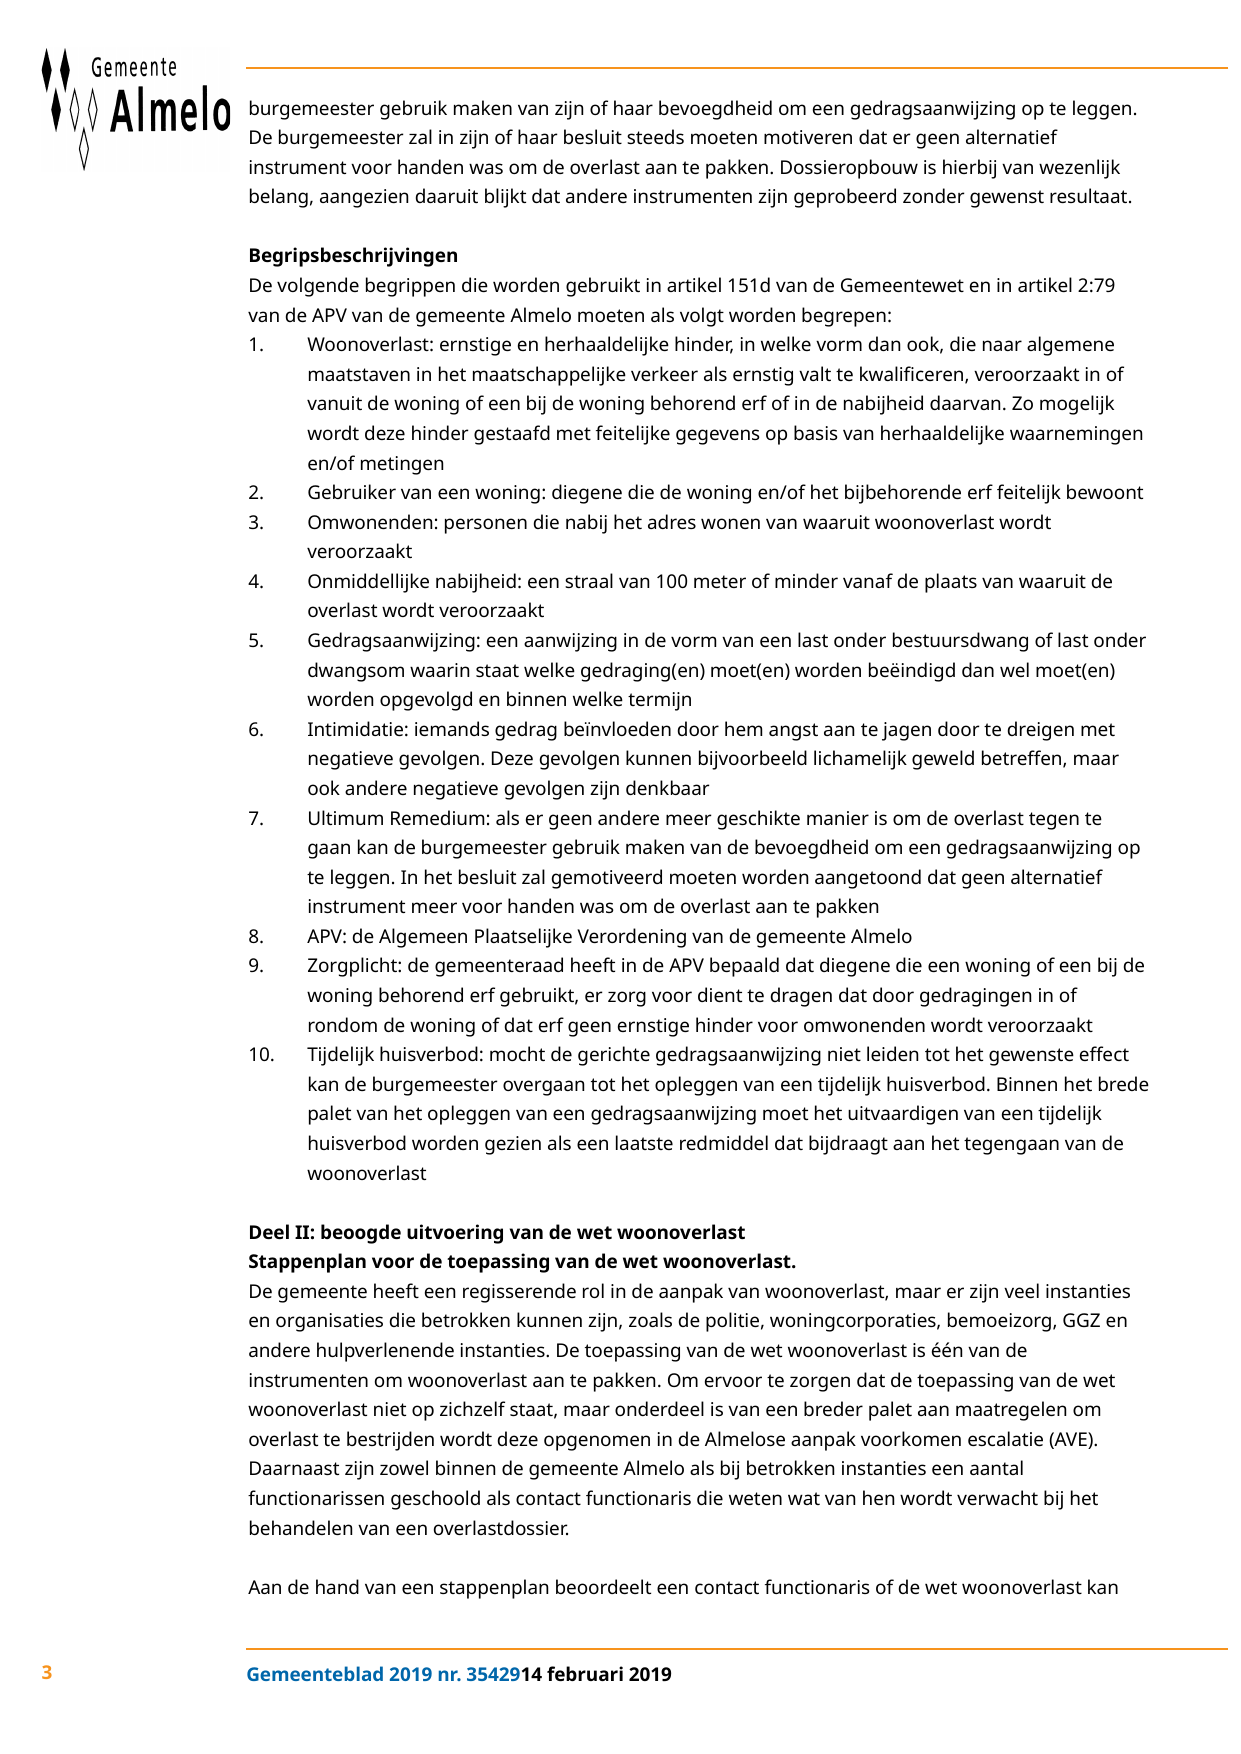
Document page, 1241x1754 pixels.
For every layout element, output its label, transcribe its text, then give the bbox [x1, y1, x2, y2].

text burgemeester gebruik maken van zijn of haar bevoegdheid om een gedragsaanwijzing op te leggen. De burgemeester zal in zijn of haar besluit steeds moeten motiveren dat er geen alternatief instrument voor handen was om de overlast aan te pakken. Dossieropbouw is hierbij van wezenlijk belang, aangezien daaruit blijkt dat andere instrumenten zijn geprobeerd zonder gewenst resultaat. [248, 95, 1152, 209]
text Deel II: beoogde uitvoering van de wet woonoverlast [248, 1219, 1152, 1245]
list Gedragsaanwijzing: een aanwijzing in de vorm van een last onder bestuursdwang of last onder dwangsom waarin staat welke gedraging(en) moet(en) worden beëindigd dan wel moet(en) worden opgevolgd en binnen welke termijn [248, 627, 1152, 712]
list Gebruiker van een woning: diegene die de woning en/of het bijbehorende erf feitelijk bewoont [248, 479, 1152, 505]
text Begripsbeschrijvingen [248, 243, 1152, 268]
text De gemeente heeft een regisserende rol in de aanpak van woonoverlast, maar er zijn veel instanties en organisaties die betrokken kunnen zijn, zoals de politie, woningcorporaties, bemoeizorg, GGZ en andere hulpverlenende instanties. De toepassing van de wet woonoverlast is één van de instrumenten om woonoverlast aan te pakken. Om ervoor te zorgen dat de toepassing van de wet woonoverlast niet op zichzelf staat, maar onderdeel is van een breder palet aan maatregelen om overlast te bestrijden wordt deze opgenomen in de Almelose aanpak voorkomen escalatie (AVE). Daarnaast zijn zowel binnen de gemeente Almelo als bij betrokken instanties een aantal functionarissen geschoold als contact functionaris die weten wat van hen wordt verwacht bij het behandelen van een overlastdossier. [248, 1278, 1152, 1541]
list Intimidatie: iemands gedrag beïnvloeden door hem angst aan te jagen door te dreigen met negatieve gevolgen. Deze gevolgen kunnen bijvoorbeeld lichamelijk geweld betreffen, maar ook andere negatieve gevolgen zijn denkbaar [248, 716, 1152, 801]
text Aan de hand van een stappenplan beoordeelt een contact functionaris of de wet woonoverlast kan [248, 1574, 1152, 1600]
list Woonoverlast: ernstige en herhaaldelijke hinder, in welke vorm dan ook, die naar algemene maatstaven in het maatschappelijke verkeer als ernstig valt te kwalificeren, veroorzaakt in of vanuit de woning of een bij de woning behorend erf of in de nabijheid daarvan. Zo mogelijk wordt deze hinder gestaafd met feitelijke gegevens op basis van herhaaldelijke waarnemingen en/of metingen [248, 331, 1152, 476]
list APV: de Algemeen Plaatselijke Verordening van de gemeente Almelo [248, 923, 1152, 949]
text De volgende begrippen die worden gebruikt in artikel 151d van de Gemeentewet en in artikel 2:79 van de APV van de gemeente Almelo moeten als volgt worden begrepen: [248, 272, 1152, 328]
list Omwonenden: personen die nabij het adres wonen van waaruit woonoverlast wordt veroorzaakt [248, 509, 1152, 564]
list Zorgplicht: de gemeenteraad heeft in de APV bepaald dat diegene die een woning of een bij de woning behorend erf gebruikt, er zorg voor dient te dragen dat door gedragingen in of rondom de woning of dat erf geen ernstige hinder voor omwonenden wordt veroorzaakt [248, 953, 1152, 1038]
text Stappenplan voor de toepassing van de wet woonoverlast. [248, 1248, 1152, 1274]
picture [41, 47, 231, 172]
list Ultimum Remedium: als er geen andere meer geschikte manier is om de overlast tegen te gaan kan de burgemeester gebruik maken van de bevoegdheid om een gedragsaanwijzing op te leggen. In het besluit zal gemotiveerd moeten worden aangetoond dat geen alternatief instrument meer voor handen was om de overlast aan te pakken [248, 805, 1152, 919]
list Tijdelijk huisverbod: mocht de gerichte gedragsaanwijzing niet leiden tot het gewenste effect kan de burgemeester overgaan tot het opleggen van een tijdelijk huisverbod. Binnen het brede palet van het opleggen van een gedragsaanwijzing moet het uitvaardigen van een tijdelijk huisverbod worden gezien als een laatste redmiddel dat bijdraagt aan het tegengaan van de woonoverlast [248, 1041, 1152, 1186]
list Onmiddellijke nabijheid: een straal van 100 meter of minder vanaf de plaats van waaruit de overlast wordt veroorzaakt [248, 568, 1152, 623]
